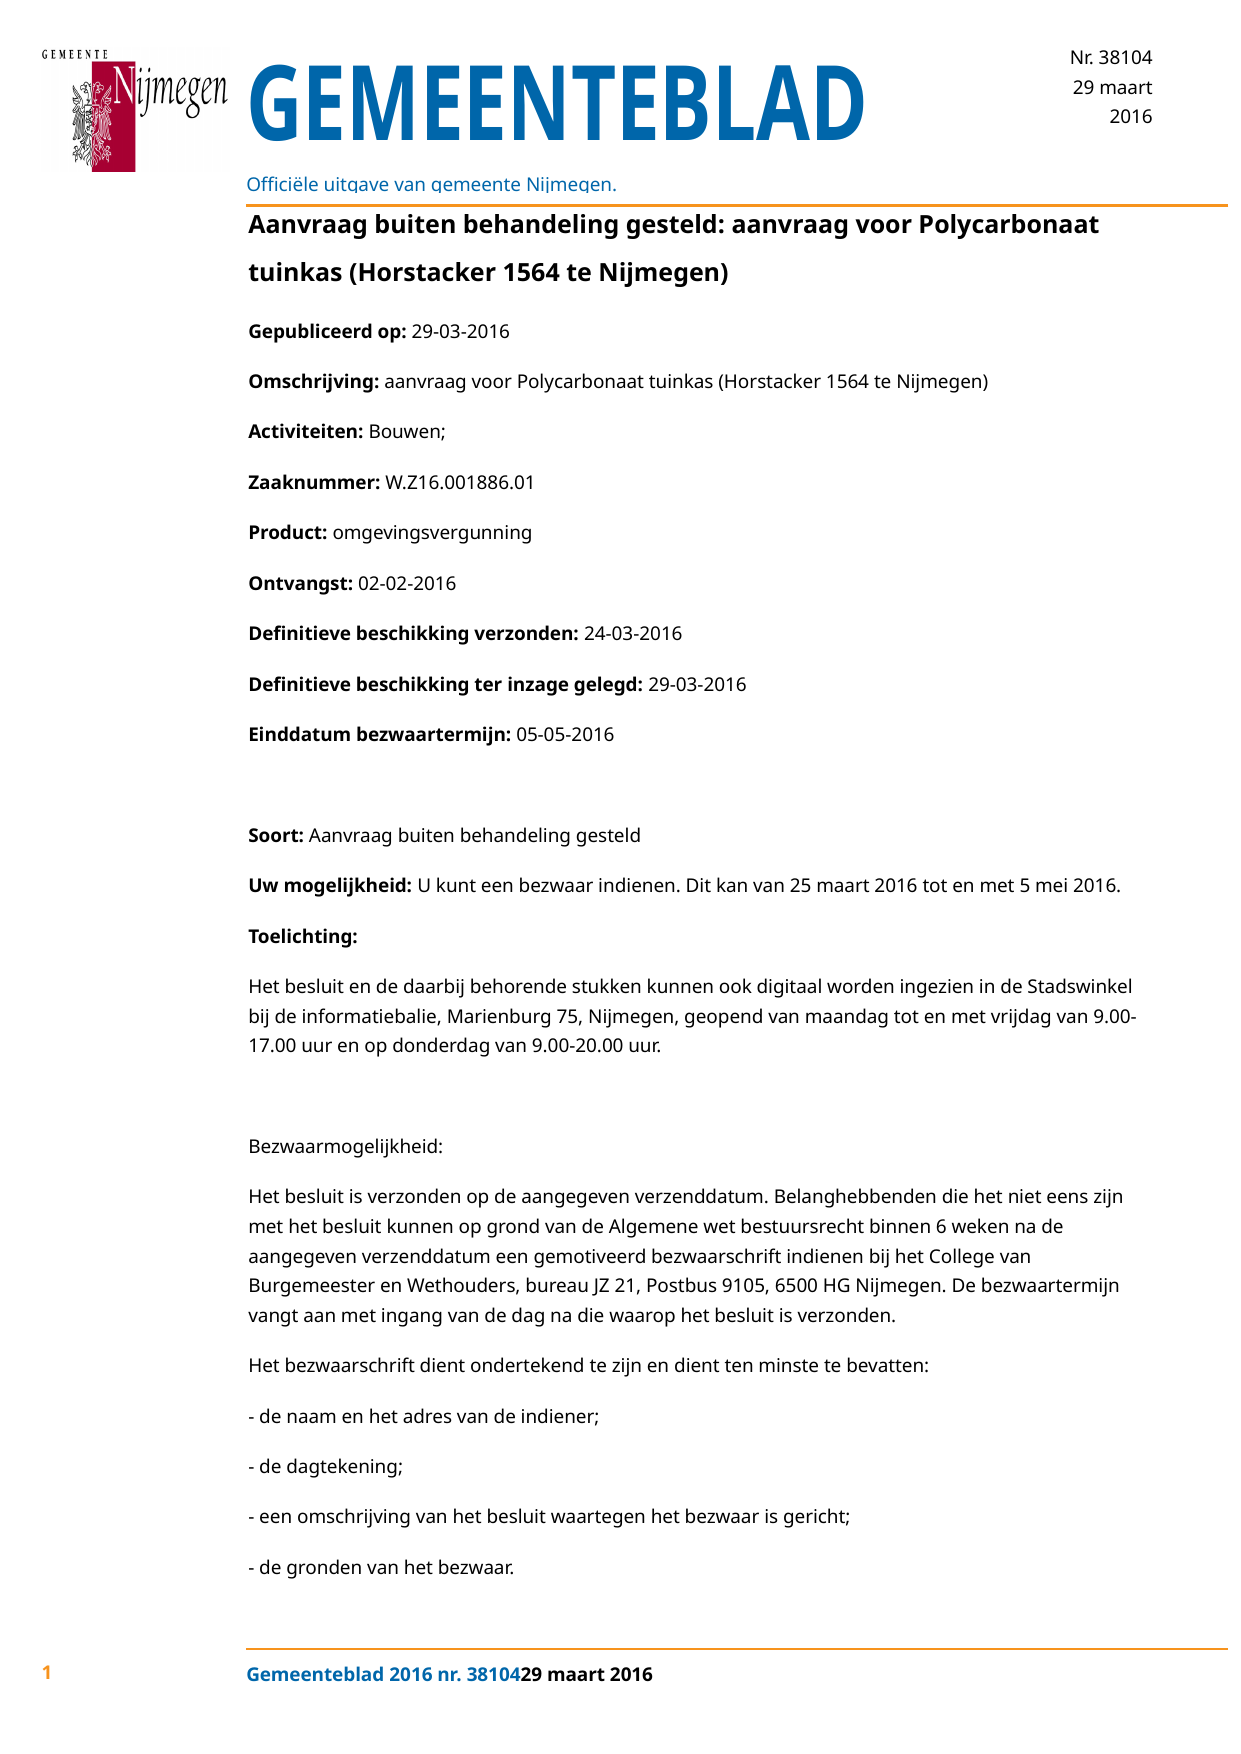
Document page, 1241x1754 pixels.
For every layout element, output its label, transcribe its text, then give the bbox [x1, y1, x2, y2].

text Toelichting: [248, 923, 1152, 949]
text Het besluit en de daarbij behorende stukken kunnen ook digitaal worden ingezien in de Stadswinkel bij de informatiebalie, Marienburg 75, Nijmegen, geopend van maandag tot en met vrijdag van 9.00-17.00 uur en op donderdag van 9.00-20.00 uur. [248, 973, 1152, 1058]
text Activiteiten: Bouwen; [248, 419, 1152, 444]
text Omschrijving: aanvraag voor Polycarbonaat tuinkas (Horstacker 1564 te Nijmegen) [248, 368, 1152, 394]
text Soort: Aanvraag buiten behandeling gesteld [248, 822, 1152, 848]
text - de dagtekening; [248, 1453, 1152, 1479]
text Einddatum bezwaartermijn: 05-05-2016 [248, 721, 1152, 747]
text Gepubliceerd op: 29-03-2016 [248, 318, 1152, 344]
text Definitieve beschikking ter inzage gelegd: 29-03-2016 [248, 671, 1152, 697]
text - de gronden van het bezwaar. [248, 1554, 1152, 1580]
text Uw mogelijkheid: U kunt een bezwaar indienen. Dit kan van 25 maart 2016 tot en met 5 mei 2016. [248, 872, 1152, 898]
text Definitieve beschikking verzonden: 24-03-2016 [248, 620, 1152, 646]
text Het besluit is verzonden op de aangegeven verzenddatum. Belanghebbenden die het niet eens zijn met het besluit kunnen op grond van de Algemene wet bestuursrecht binnen 6 weken na de aangegeven verzenddatum een gemotiveerd bezwaarschrift indienen bij het College van Burgemeester en Wethouders, bureau JZ 21, Postbus 9105, 6500 HG Nijmegen. De bezwaartermijn vangt aan met ingang van de dag na die waarop het besluit is verzonden. [248, 1184, 1152, 1328]
text Zaaknummer: W.Z16.001886.01 [248, 469, 1152, 495]
text - een omschrijving van het besluit waartegen het bezwaar is gericht; [248, 1504, 1152, 1529]
text Product: omgevingsvergunning [248, 519, 1152, 545]
text Het bezwaarschrift dient ondertekend te zijn en dient ten minste te bevatten: [248, 1352, 1152, 1378]
picture [41, 47, 231, 172]
text - de naam en het adres van de indiener; [248, 1403, 1152, 1429]
text Aanvraag buiten behandeling gesteld: aanvraag voor Polycarbonaat tuinkas (Horstacker 1564 te Nijmegen) [248, 207, 1152, 288]
text Ontvangst: 02-02-2016 [248, 570, 1152, 596]
text Bezwaarmogelijkheid: [248, 1133, 1152, 1159]
